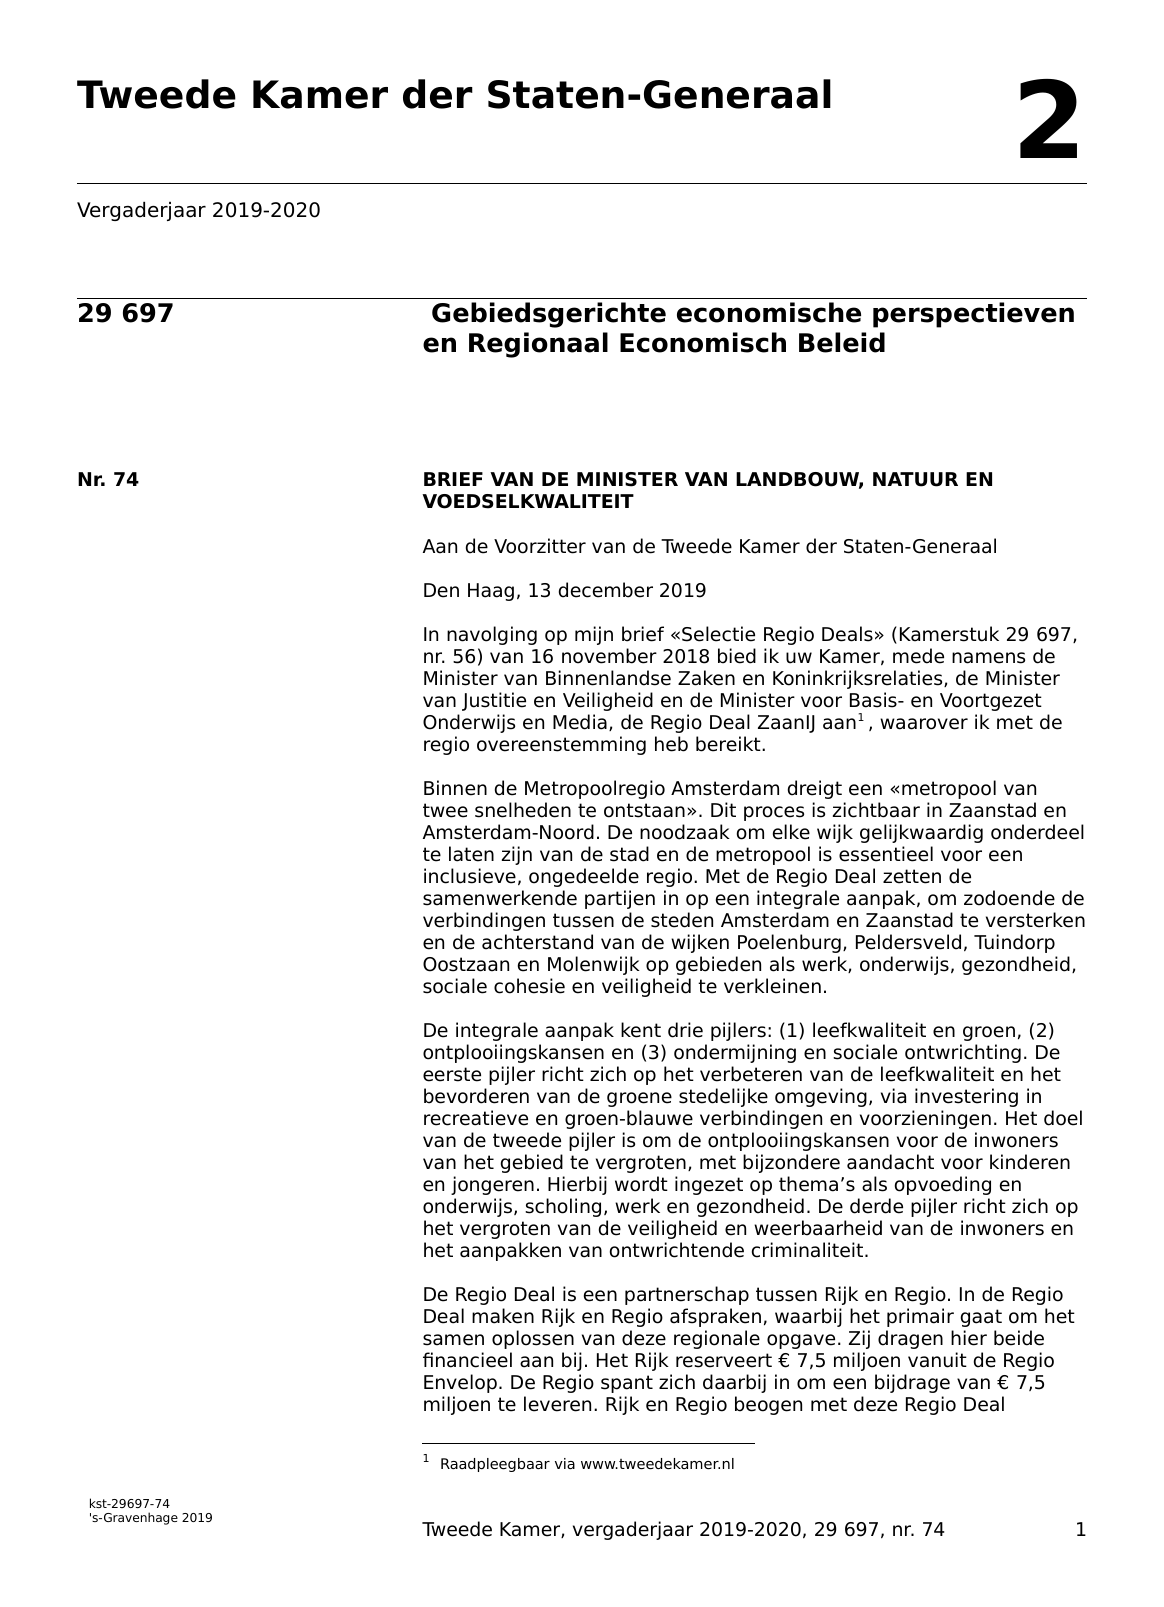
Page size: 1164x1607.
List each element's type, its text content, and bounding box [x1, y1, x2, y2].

text kst-29697-74 [88, 1497, 323, 1511]
text Aan de Voorzitter van de Tweede Kamer der Staten-Generaal [422, 536, 1087, 557]
text De Regio Deal is een partnerschap tussen Rijk en Regio. In de Regio Deal maken Rijk en Regio afspraken, waarbij het primair gaat om het samen oplossen van deze regionale opgave. Zij dragen hier beide financieel aan bij. Het Rijk reserveert € 7,5 miljoen vanuit de Regio Envelop. De Regio spant zich daarbij in om een bijdrage van € 7,5 miljoen te leveren. Rijk en Regio beogen met deze Regio Deal [422, 1284, 1087, 1416]
text De integrale aanpak kent drie pijlers: (1) leefkwaliteit en groen, (2) ontplooiingskansen en (3) ondermijning en sociale ontwrichting. De eerste pijler richt zich op het verbeteren van de leefkwaliteit en het bevorderen van de groene stedelijke omgeving, via investering in recreatieve en groen-blauwe verbindingen en voorzieningen. Het doel van de tweede pijler is om de ontplooiingskansen voor de inwoners van het gebied te vergroten, met bijzondere aandacht voor kinderen en jongeren. Hierbij wordt ingezet op thema’s als opvoeding en onderwijs, scholing, werk en gezondheid. De derde pijler richt zich op het vergroten van de veiligheid en weerbaarheid van de inwoners en het aanpakken van ontwrichtende criminaliteit. [422, 1020, 1087, 1262]
table_header Tweede Kamer der Staten-Generaal [77, 59, 886, 183]
text Binnen de Metropoolregio Amsterdam dreigt een «metropool van twee snelheden te ontstaan». Dit proces is zichtbaar in Zaanstad en Amsterdam-Noord. De noodzaak om elke wijk gelijkwaardig onderdeel te laten zijn van de stad en de metropool is essentieel voor een inclusieve, ongedeelde regio. Met de Regio Deal zetten de samenwerkende partijen in op een integrale aanpak, om zodoende de verbindingen tussen de steden Amsterdam en Zaanstad te versterken en de achterstand van de wijken Poelenburg, Peldersveld, Tuindorp Oostzaan en Molenwijk op gebieden als werk, onderwijs, gezondheid, sociale cohesie en veiligheid te verkleinen. [422, 778, 1087, 998]
text 's-Gravenhage 2019 [88, 1511, 323, 1525]
text Raadpleegbaar via www.tweedekamer.nl [422, 1452, 1087, 1474]
subtitle Nr. 74 BRIEF VAN DE MINISTER VAN LANDBOUW, NATUUR EN VOEDSELKWALITEIT [77, 469, 1087, 513]
table_header 2 [886, 59, 1087, 183]
subtitle 29 697 Gebiedsgerichte economische perspectieven en Regionaal Economisch Beleid [77, 299, 1087, 358]
text In navolging op mijn brief «Selectie Regio Deals» (Kamerstuk 29 697, nr. 56) van 16 november 2018 bied ik uw Kamer, mede namens de Minister van Binnenlandse Zaken en Koninkrijksrelaties, de Minister van Justitie en Veiligheid en de Minister voor Basis- en Voortgezet Onderwijs en Media, de Regio Deal ZaanIJ aan, waarover ik met de regio overeenstemming heb bereikt. [422, 624, 1087, 756]
table_cell Vergaderjaar 2019-2020 [77, 184, 1087, 298]
text Den Haag, 13 december 2019 [422, 580, 1087, 602]
